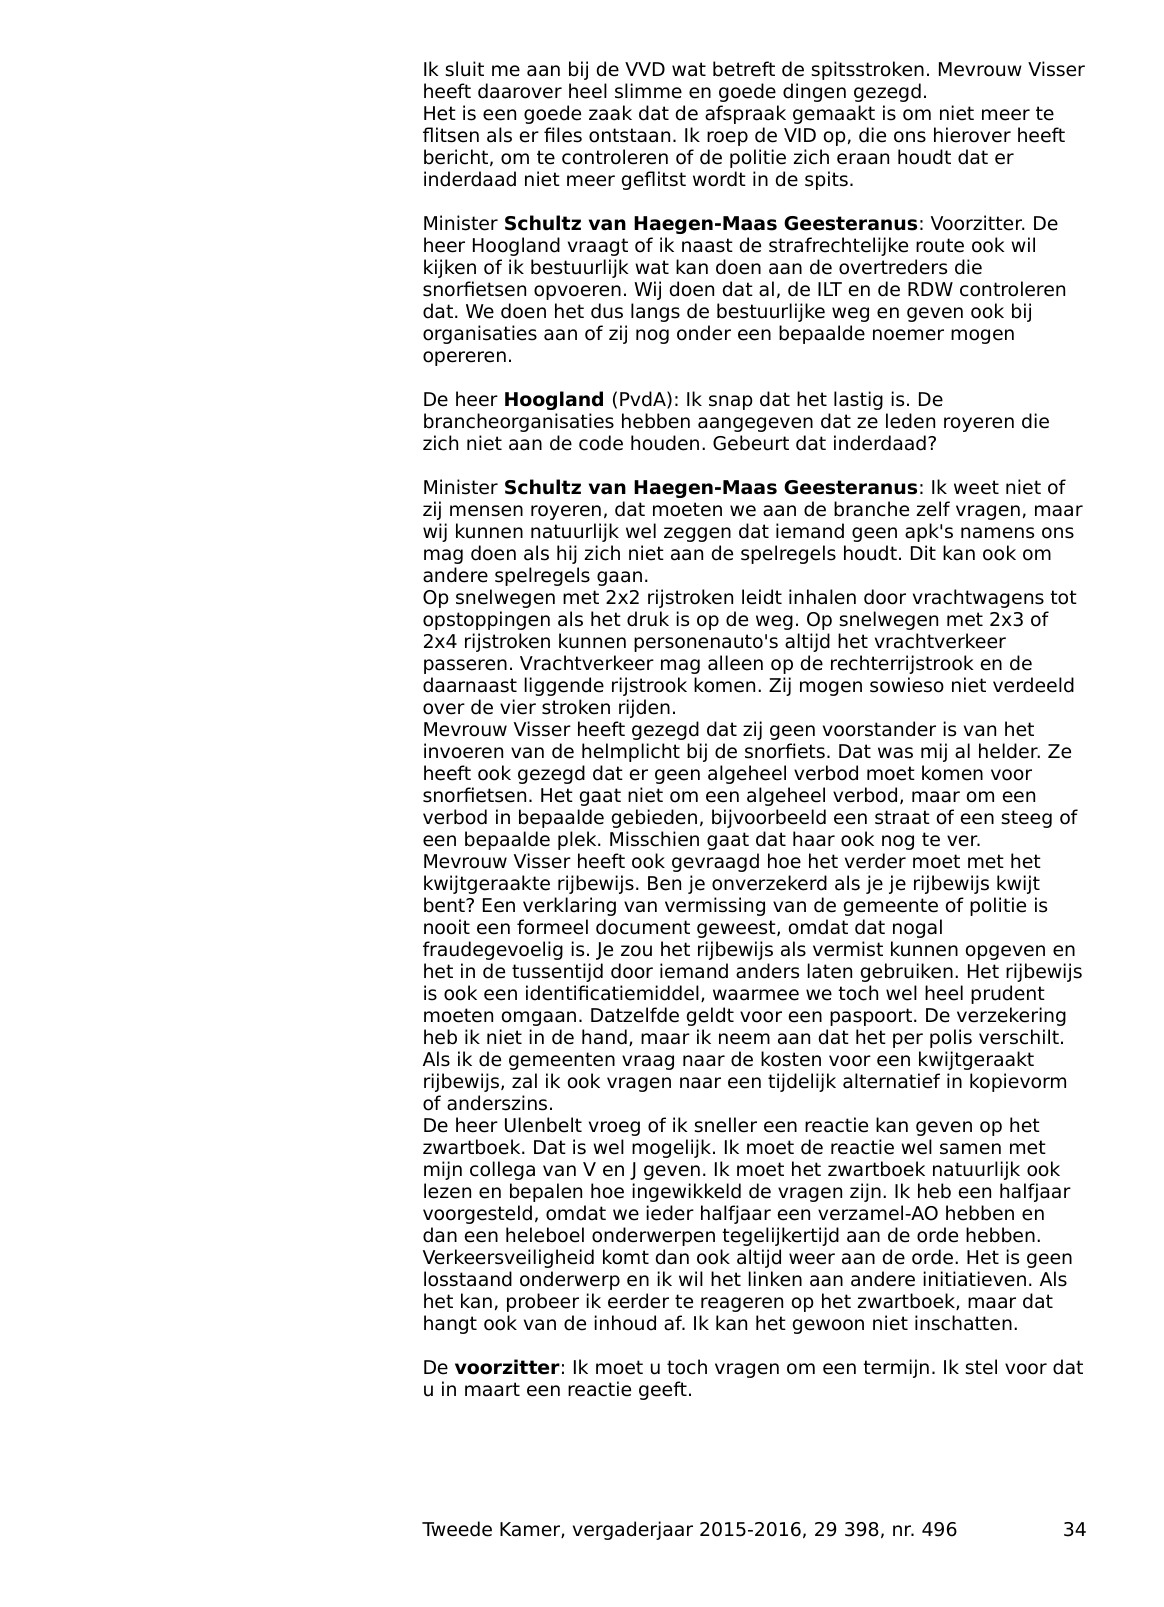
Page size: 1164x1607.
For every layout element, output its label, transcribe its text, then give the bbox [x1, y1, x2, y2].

text Minister Schultz van Haegen-Maas Geesteranus: Ik weet niet of zij mensen royeren, dat moeten we aan de branche zelf vragen, maar wij kunnen natuurlijk wel zeggen dat iemand geen apk's namens ons mag doen als hij zich niet aan de spelregels houdt. Dit kan ook om andere spelregels gaan. [422, 477, 1087, 587]
text Minister Schultz van Haegen-Maas Geesteranus: Voorzitter. De heer Hoogland vraagt of ik naast de strafrechtelijke route ook wil kijken of ik bestuurlijk wat kan doen aan de overtreders die snorfietsen opvoeren. Wij doen dat al, de ILT en de RDW controleren dat. We doen het dus langs de bestuurlijke weg en geven ook bij organisaties aan of zij nog onder een bepaalde noemer mogen opereren. [422, 213, 1087, 367]
text De heer Hoogland (PvdA): Ik snap dat het lastig is. De brancheorganisaties hebben aangegeven dat ze leden royeren die zich niet aan de code houden. Gebeurt dat inderdaad? [422, 389, 1087, 455]
text Mevrouw Visser heeft gezegd dat zij geen voorstander is van het invoeren van de helmplicht bij de snorfiets. Dat was mij al helder. Ze heeft ook gezegd dat er geen algeheel verbod moet komen voor snorfietsen. Het gaat niet om een algeheel verbod, maar om een verbod in bepaalde gebieden, bijvoorbeeld een straat of een steeg of een bepaalde plek. Misschien gaat dat haar ook nog te ver. [422, 719, 1087, 851]
text Ik sluit me aan bij de VVD wat betreft de spitsstroken. Mevrouw Visser heeft daarover heel slimme en goede dingen gezegd. [422, 59, 1087, 103]
text Mevrouw Visser heeft ook gevraagd hoe het verder moet met het kwijtgeraakte rijbewijs. Ben je onverzekerd als je je rijbewijs kwijt bent? Een verklaring van vermissing van de gemeente of politie is nooit een formeel document geweest, omdat dat nogal fraudegevoelig is. Je zou het rijbewijs als vermist kunnen opgeven en het in de tussentijd door iemand anders laten gebruiken. Het rijbewijs is ook een identificatiemiddel, waarmee we toch wel heel prudent moeten omgaan. Datzelfde geldt voor een paspoort. De verzekering heb ik niet in de hand, maar ik neem aan dat het per polis verschilt. Als ik de gemeenten vraag naar de kosten voor een kwijtgeraakt rijbewijs, zal ik ook vragen naar een tijdelijk alternatief in kopievorm of anderszins. [422, 851, 1087, 1115]
text De voorzitter: Ik moet u toch vragen om een termijn. Ik stel voor dat u in maart een reactie geeft. [422, 1357, 1087, 1401]
text De heer Ulenbelt vroeg of ik sneller een reactie kan geven op het zwartboek. Dat is wel mogelijk. Ik moet de reactie wel samen met mijn collega van V en J geven. Ik moet het zwartboek natuurlijk ook lezen en bepalen hoe ingewikkeld de vragen zijn. Ik heb een halfjaar voorgesteld, omdat we ieder halfjaar een verzamel-AO hebben en dan een heleboel onderwerpen tegelijkertijd aan de orde hebben. Verkeersveiligheid komt dan ook altijd weer aan de orde. Het is geen losstaand onderwerp en ik wil het linken aan andere initiatieven. Als het kan, probeer ik eerder te reageren op het zwartboek, maar dat hangt ook van de inhoud af. Ik kan het gewoon niet inschatten. [422, 1115, 1087, 1334]
text Het is een goede zaak dat de afspraak gemaakt is om niet meer te flitsen als er files ontstaan. Ik roep de VID op, die ons hierover heeft bericht, om te controleren of de politie zich eraan houdt dat er inderdaad niet meer geflitst wordt in de spits. [422, 103, 1087, 191]
text Op snelwegen met 2x2 rijstroken leidt inhalen door vrachtwagens tot opstoppingen als het druk is op de weg. Op snelwegen met 2x3 of 2x4 rijstroken kunnen personenauto's altijd het vrachtverkeer passeren. Vrachtverkeer mag alleen op de rechterrijstrook en de daarnaast liggende rijstrook komen. Zij mogen sowieso niet verdeeld over de vier stroken rijden. [422, 587, 1087, 719]
